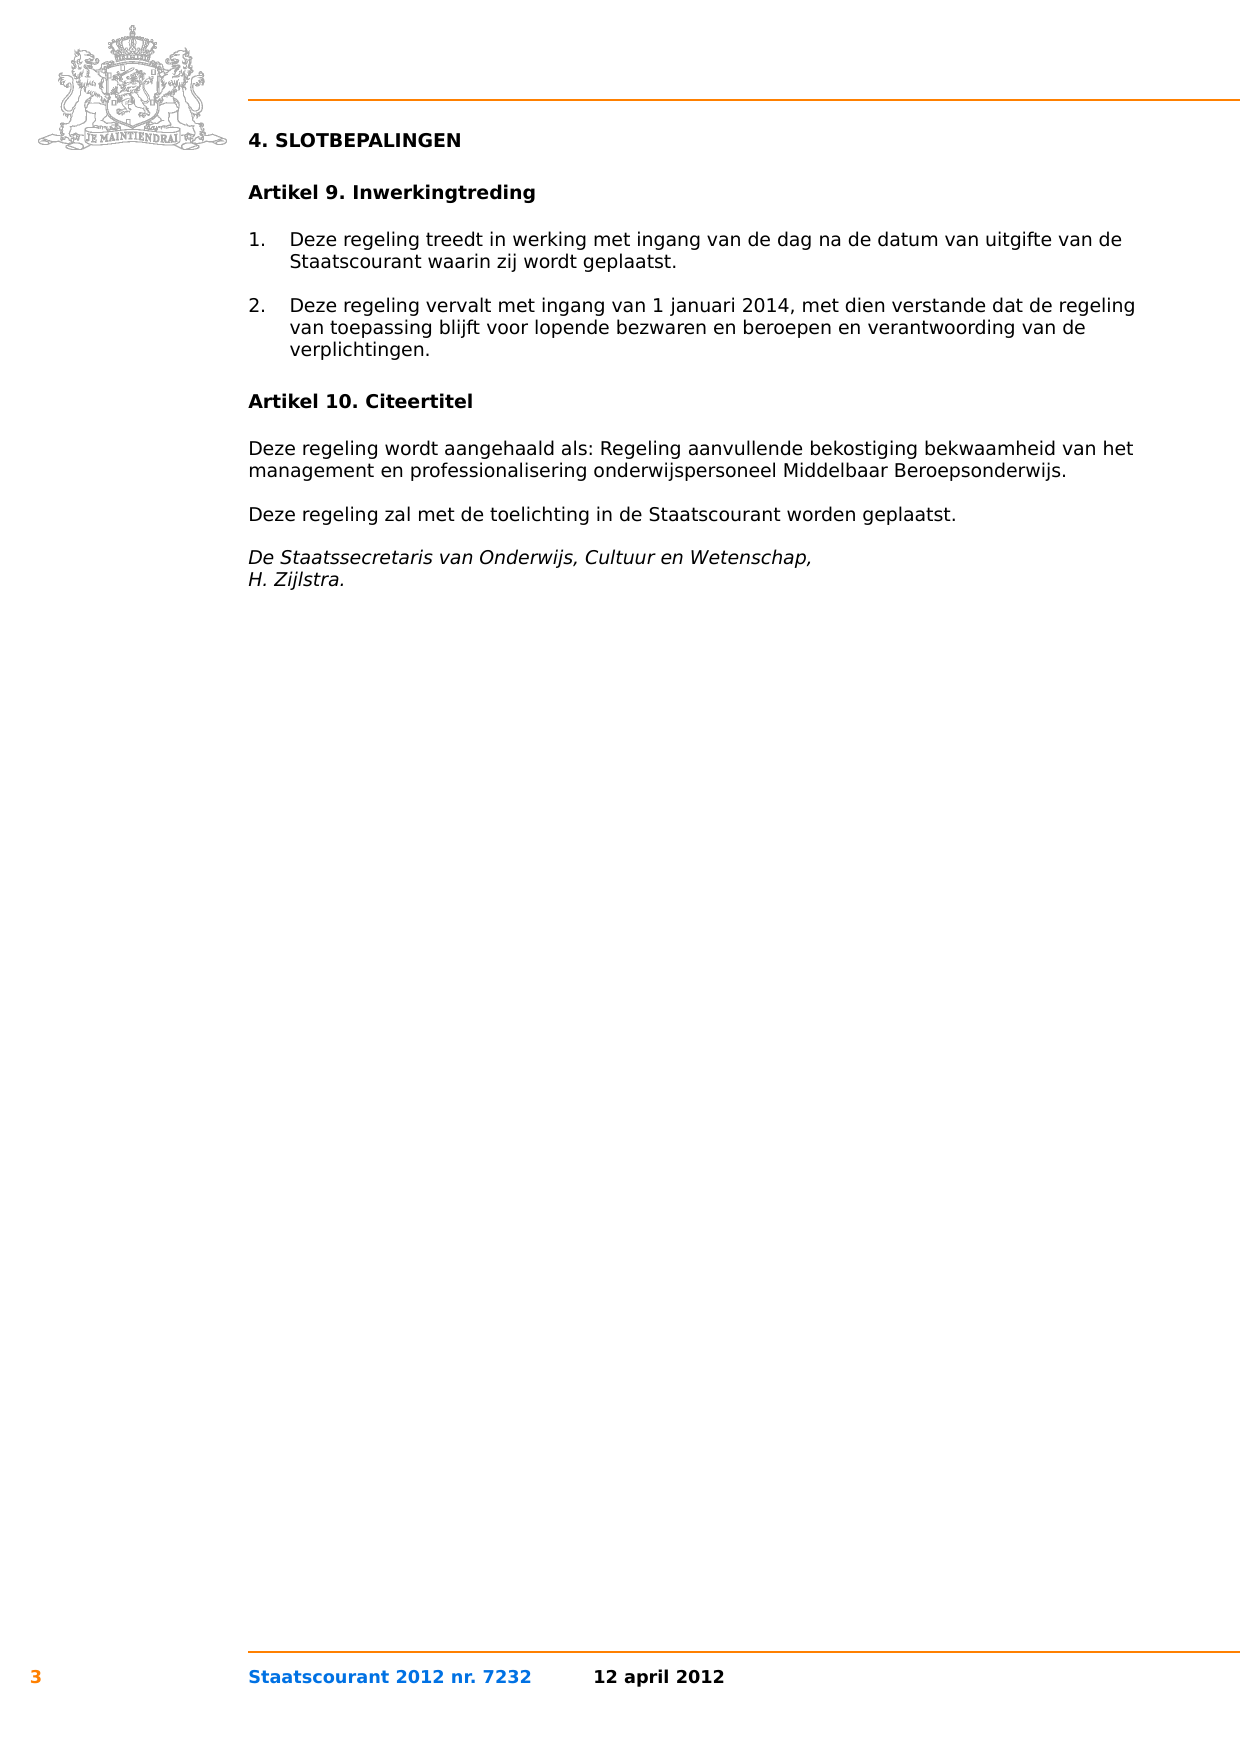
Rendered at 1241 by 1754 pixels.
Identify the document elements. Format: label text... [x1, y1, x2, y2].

text De Staatssecretaris van Onderwijs, Cultuur en Wetenschap, H. Zijlstra. [248, 547, 1163, 591]
subtitle 4. SLOTBEPALINGEN [248, 130, 1163, 152]
text 1. Deze regeling treedt in werking met ingang van de dag na de datum van uitgifte van de Staatscourant waarin zij wordt geplaatst. [248, 229, 1163, 273]
picture [38, 25, 227, 150]
text Deze regeling zal met de toelichting in de Staatscourant worden geplaatst. [248, 503, 1163, 525]
subtitle Artikel 9. Inwerkingtreding [248, 182, 1163, 204]
text Deze regeling wordt aangehaald als: Regeling aanvullende bekostiging bekwaamheid van het management en professionalisering onderwijspersoneel Middelbaar Beroepsonderwijs. [248, 438, 1163, 482]
subtitle Artikel 10. Citeertitel [248, 391, 1163, 413]
text 2. Deze regeling vervalt met ingang van 1 januari 2014, met dien verstande dat de regeling van toepassing blijft voor lopende bezwaren en beroepen en verantwoording van de verplichtingen. [248, 295, 1163, 361]
